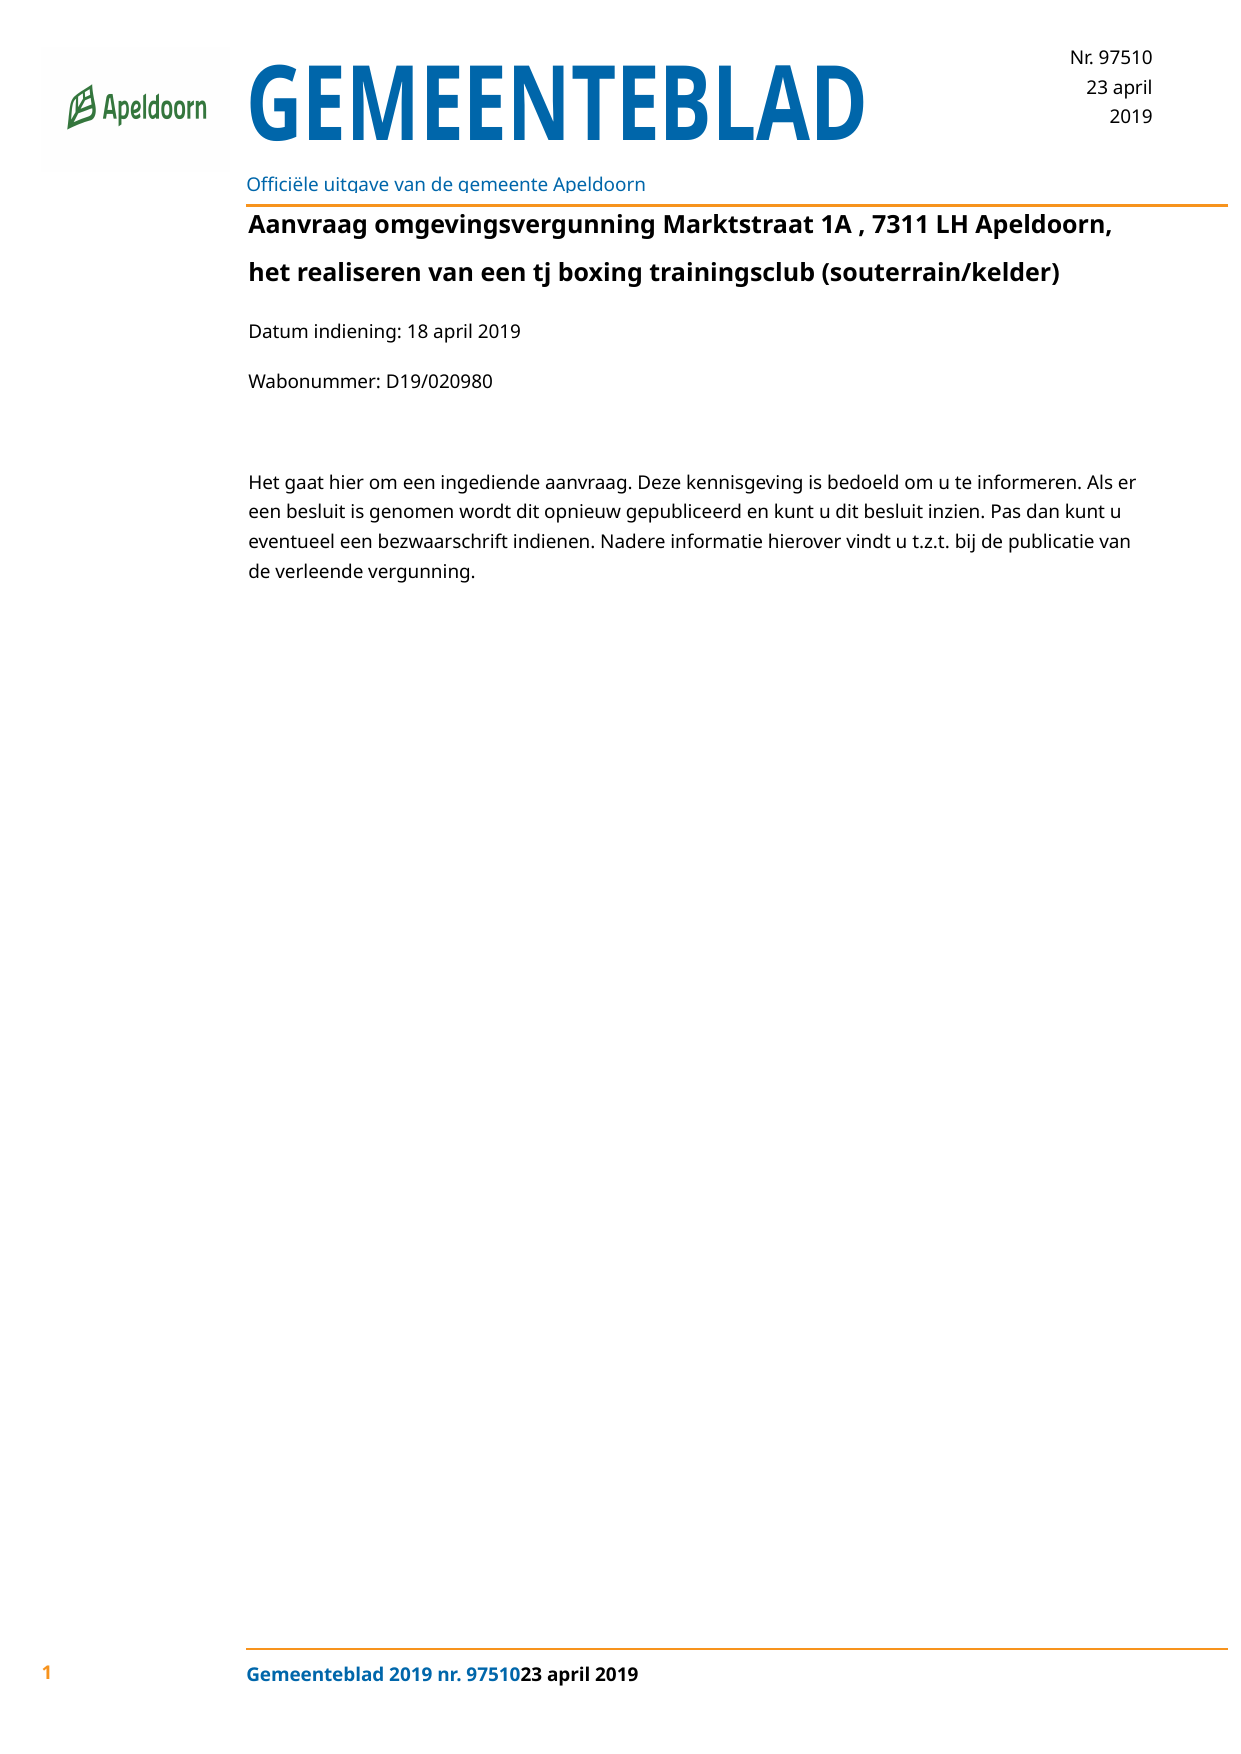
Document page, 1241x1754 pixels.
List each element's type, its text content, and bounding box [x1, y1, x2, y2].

picture [41, 47, 231, 172]
text Het gaat hier om een ingediende aanvraag. Deze kennisgeving is bedoeld om u te informeren. Als er een besluit is genomen wordt dit opnieuw gepubliceerd en kunt u dit besluit inzien. Pas dan kunt u eventueel een bezwaarschrift indienen. Nadere informatie hierover vindt u t.z.t. bij de publicatie van de verleende vergunning. [248, 469, 1152, 584]
text Datum indiening: 18 april 2019 [248, 318, 1152, 344]
text Aanvraag omgevingsvergunning Marktstraat 1A , 7311 LH Apeldoorn, het realiseren van een tj boxing trainingsclub (souterrain/kelder) [248, 207, 1152, 288]
text Wabonummer: D19/020980 [248, 368, 1152, 394]
